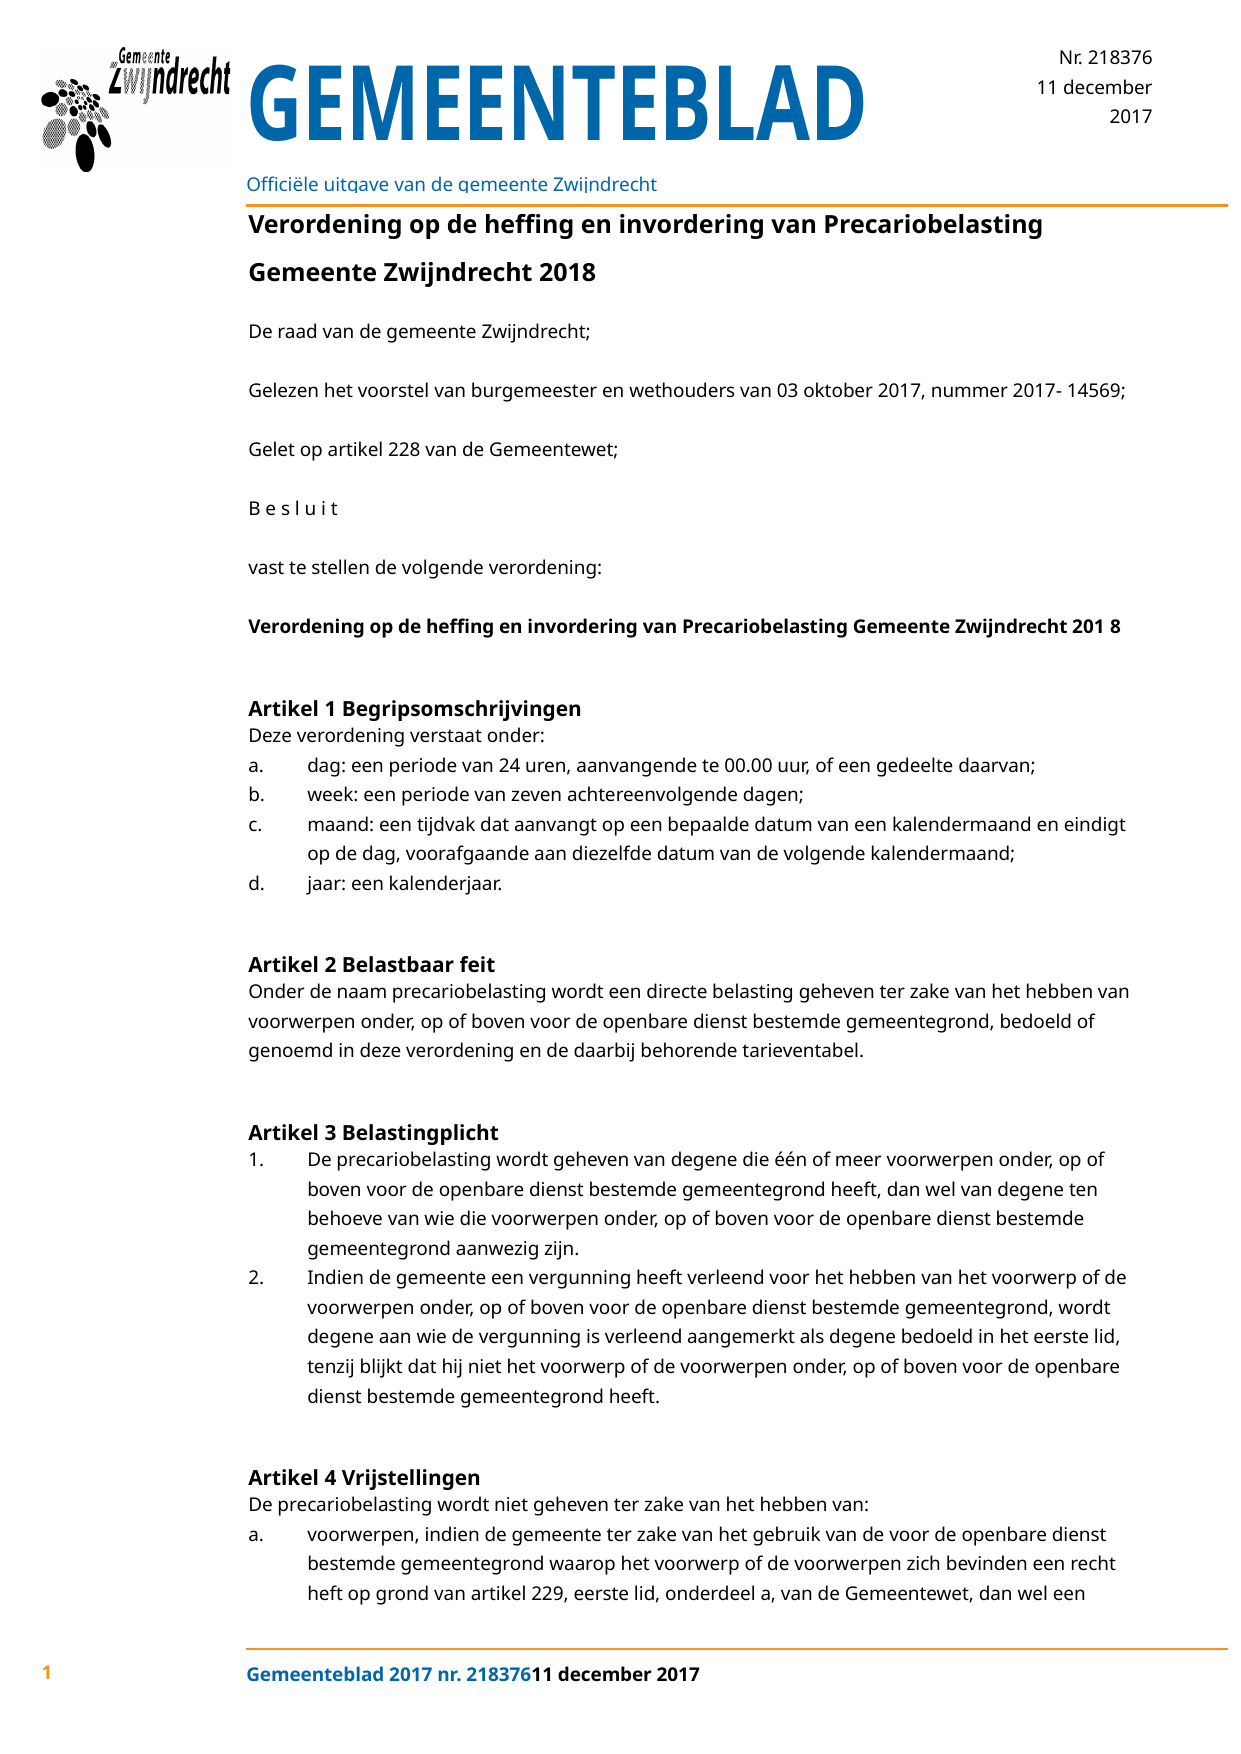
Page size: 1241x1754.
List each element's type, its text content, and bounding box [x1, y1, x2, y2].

text Verordening op de heffing en invordering van Precariobelasting Gemeente Zwijndrecht 201 8 [248, 614, 1152, 639]
list De precariobelasting wordt geheven van degene die één of meer voorwerpen onder, op of boven voor de openbare dienst bestemde gemeentegrond heeft, dan wel van degene ten behoeve van wie die voorwerpen onder, op of boven voor de openbare dienst bestemde gemeentegrond aanwezig zijn. [248, 1146, 1152, 1261]
list jaar: een kalenderjaar. [248, 870, 1152, 896]
text De raad van de gemeente Zwijndrecht; [248, 318, 1152, 344]
text B e s l u i t [248, 495, 1152, 521]
list Indien de gemeente een vergunning heeft verleend voor het hebben van het voorwerp of de voorwerpen onder, op of boven voor de openbare dienst bestemde gemeentegrond, wordt degene aan wie de vergunning is verleend aangemerkt als degene bedoeld in het eerste lid, tenzij blijkt dat hij niet het voorwerp of de voorwerpen onder, op of boven voor de openbare dienst bestemde gemeentegrond heeft. [248, 1264, 1152, 1408]
text De precariobelasting wordt niet geheven ter zake van het hebben van: [248, 1491, 1152, 1517]
text Gelet op artikel 228 van de Gemeentewet; [248, 436, 1152, 462]
list maand: een tijdvak dat aanvangt op een bepaalde datum van een kalendermaand en eindigt op de dag, voorafgaande aan diezelfde datum van de volgende kalendermaand; [248, 811, 1152, 866]
list dag: een periode van 24 uren, aanvangende te 00.00 uur, of een gedeelte daarvan; [248, 752, 1152, 777]
list voorwerpen, indien de gemeente ter zake van het gebruik van de voor de openbare dienst bestemde gemeentegrond waarop het voorwerp of de voorwerpen zich bevinden een recht heft op grond van artikel 229, eerste lid, onderdeel a, van de Gemeentewet, dan wel een [248, 1521, 1152, 1606]
text Artikel 1 Begripsomschrijvingen [248, 694, 1152, 722]
text Verordening op de heffing en invordering van Precariobelasting Gemeente Zwijndrecht 2018 [248, 207, 1152, 288]
text vast te stellen de volgende verordening: [248, 554, 1152, 580]
text Gelezen het voorstel van burgemeester en wethouders van 03 oktober 2017, nummer 2017- 14569; [248, 377, 1152, 403]
text Artikel 4 Vrijstellingen [248, 1463, 1152, 1491]
list week: een periode van zeven achtereenvolgende dagen; [248, 781, 1152, 807]
text Onder de naam precariobelasting wordt een directe belasting geheven ter zake van het hebben van voorwerpen onder, op of boven voor de openbare dienst bestemde gemeentegrond, bedoeld of genoemd in deze verordening en de daarbij behorende tarieventabel. [248, 978, 1152, 1063]
text Deze verordening verstaat onder: [248, 722, 1152, 748]
picture [41, 47, 231, 172]
text Artikel 3 Belastingplicht [248, 1118, 1152, 1146]
text Artikel 2 Belastbaar feit [248, 950, 1152, 978]
